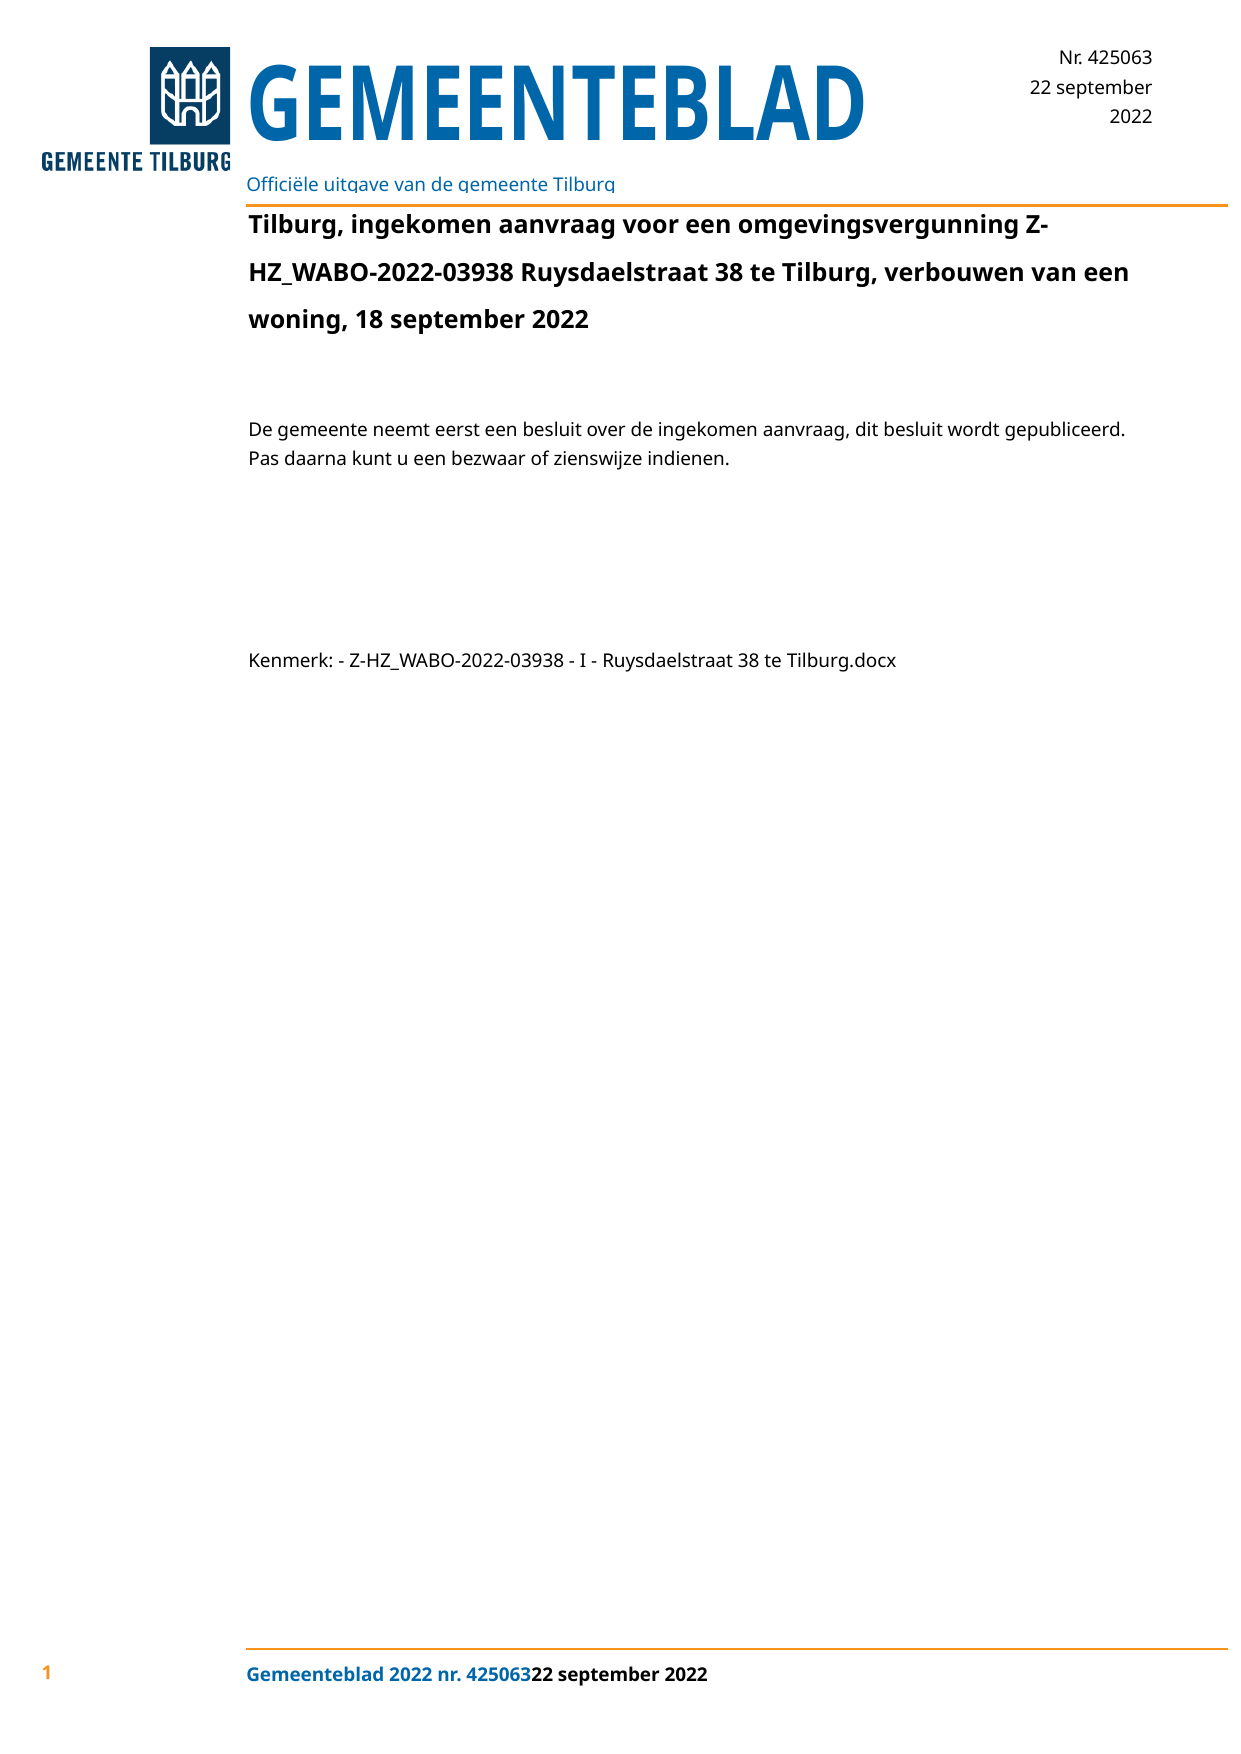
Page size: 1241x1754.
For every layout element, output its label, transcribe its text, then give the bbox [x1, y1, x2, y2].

text Tilburg, ingekomen aanvraag voor een omgevingsvergunning Z-HZ_WABO-2022-03938 Ruysdaelstraat 38 te Tilburg, verbouwen van een woning, 18 september 2022 [248, 207, 1152, 336]
text De gemeente neemt eerst een besluit over de ingekomen aanvraag, dit besluit wordt gepubliceerd. Pas daarna kunt u een bezwaar of zienswijze indienen. [248, 416, 1152, 471]
text Kenmerk: - Z-HZ_WABO-2022-03938 - I - Ruysdaelstraat 38 te Tilburg.docx [248, 647, 1152, 673]
picture [41, 47, 231, 172]
